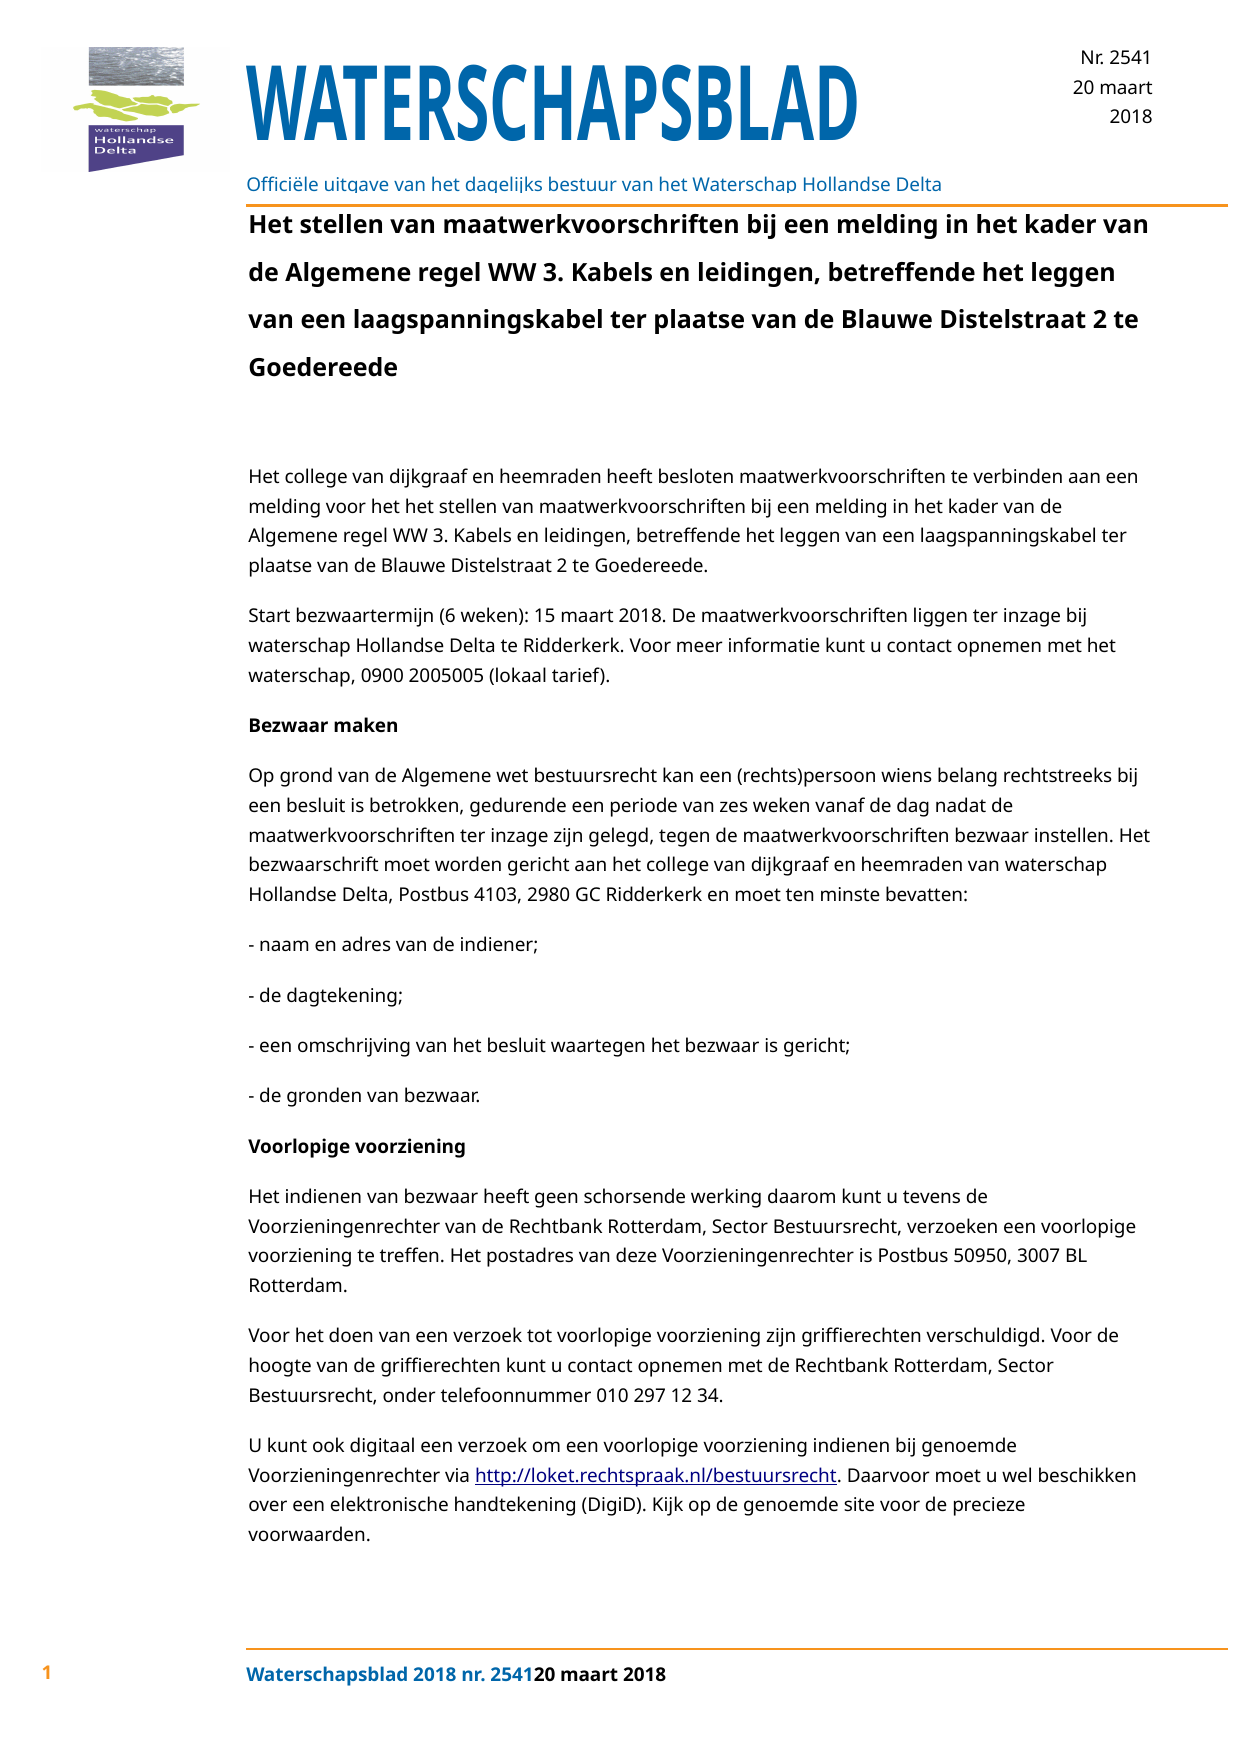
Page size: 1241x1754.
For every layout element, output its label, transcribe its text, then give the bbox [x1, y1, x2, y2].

text - de dagtekening; [248, 982, 1152, 1008]
text Het indienen van bezwaar heeft geen schorsende werking daarom kunt u tevens de Voorzieningenrechter van de Rechtbank Rotterdam, Sector Bestuursrecht, verzoeken een voorlopige voorziening te treffen. Het postadres van deze Voorzieningenrechter is Postbus 50950, 3007 BL Rotterdam. [248, 1183, 1152, 1298]
text - de gronden van bezwaar. [248, 1083, 1152, 1108]
text - een omschrijving van het besluit waartegen het bezwaar is gericht; [248, 1032, 1152, 1058]
text - naam en adres van de indiener; [248, 931, 1152, 957]
text Bezwaar maken [248, 712, 1152, 738]
text Start bezwaartermijn (6 weken): 15 maart 2018. De maatwerkvoorschriften liggen ter inzage bij waterschap Hollandse Delta te Ridderkerk. Voor meer informatie kunt u contact opnemen met het waterschap, 0900 2005005 (lokaal tarief). [248, 603, 1152, 688]
text Het stellen van maatwerkvoorschriften bij een melding in het kader van de Algemene regel WW 3. Kabels en leidingen, betreffende het leggen van een laagspanningskabel ter plaatse van de Blauwe Distelstraat 2 te Goedereede [248, 207, 1152, 384]
text Op grond van de Algemene wet bestuursrecht kan een (rechts)persoon wiens belang rechtstreeks bij een besluit is betrokken, gedurende een periode van zes weken vanaf de dag nadat de maatwerkvoorschriften ter inzage zijn gelegd, tegen de maatwerkvoorschriften bezwaar instellen. Het bezwaarschrift moet worden gericht aan het college van dijkgraaf en heemraden van waterschap Hollandse Delta, Postbus 4103, 2980 GC Ridderkerk en moet ten minste bevatten: [248, 763, 1152, 907]
text Het college van dijkgraaf en heemraden heeft besloten maatwerkvoorschriften te verbinden aan een melding voor het het stellen van maatwerkvoorschriften bij een melding in het kader van de Algemene regel WW 3. Kabels en leidingen, betreffende het leggen van een laagspanningskabel ter plaatse van de Blauwe Distelstraat 2 te Goedereede. [248, 463, 1152, 578]
text Voorlopige voorziening [248, 1133, 1152, 1159]
text U kunt ook digitaal een verzoek om een voorlopige voorziening indienen bij genoemde Voorzieningenrechter via http://loket.rechtspraak.nl/bestuursrecht. Daarvoor moet u wel beschikken over een elektronische handtekening (DigiD). Kijk op de genoemde site voor de precieze voorwaarden. [248, 1432, 1152, 1547]
text Voor het doen van een verzoek tot voorlopige voorziening zijn griffierechten verschuldigd. Voor de hoogte van de griffierechten kunt u contact opnemen met de Rechtbank Rotterdam, Sector Bestuursrecht, onder telefoonnummer 010 297 12 34. [248, 1323, 1152, 1408]
picture [41, 47, 231, 172]
